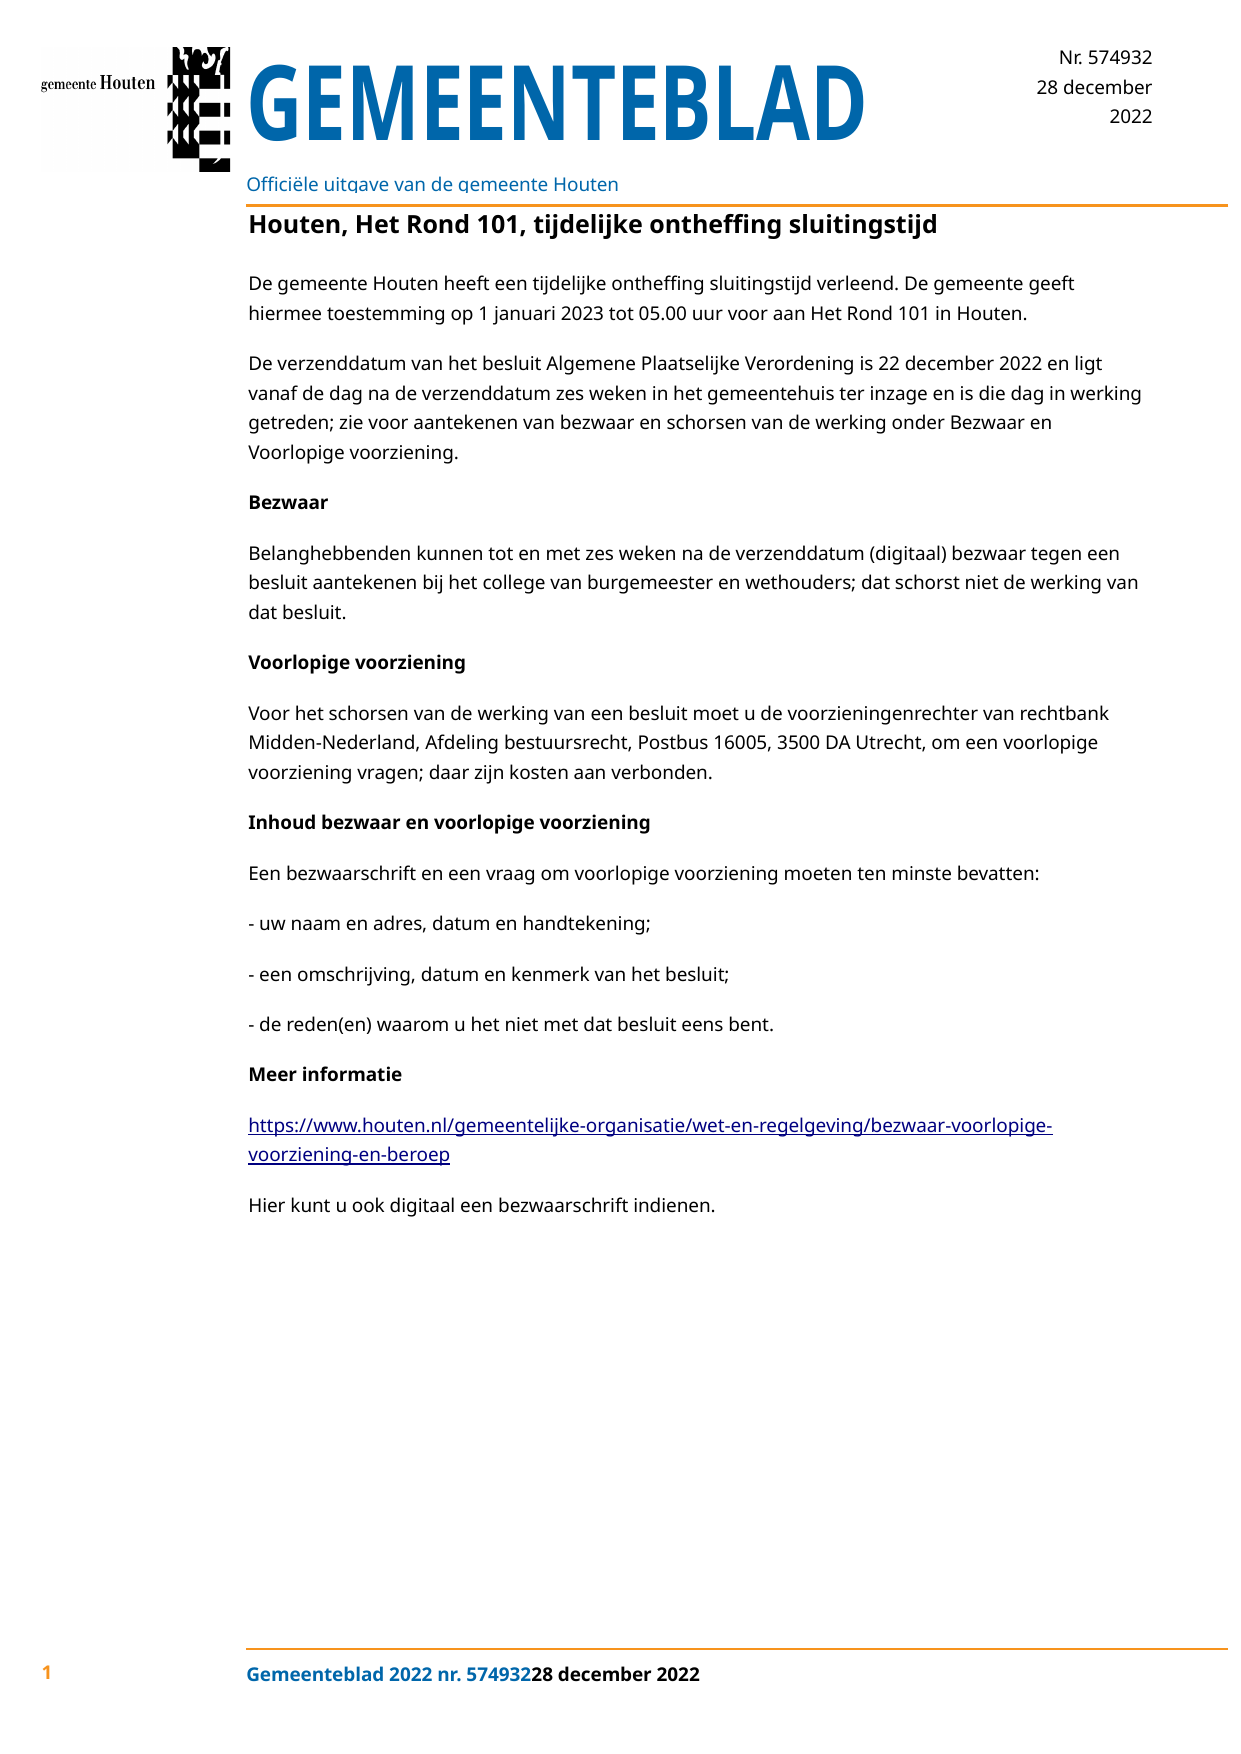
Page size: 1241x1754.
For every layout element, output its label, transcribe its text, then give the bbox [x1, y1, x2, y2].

text Inhoud bezwaar en voorlopige voorziening [248, 809, 1152, 835]
text De verzenddatum van het besluit Algemene Plaatselijke Verordening is 22 december 2022 en ligt vanaf de dag na de verzenddatum zes weken in het gemeentehuis ter inzage en is die dag in werking getreden; zie voor aantekenen van bezwaar en schorsen van de werking onder Bezwaar en Voorlopige voorziening. [248, 350, 1152, 465]
text Belanghebbenden kunnen tot en met zes weken na de verzenddatum (digitaal) bezwaar tegen een besluit aantekenen bij het college van burgemeester en wethouders; dat schorst niet de werking van dat besluit. [248, 540, 1152, 625]
text Meer informatie [248, 1062, 1152, 1087]
text Hier kunt u ook digitaal een bezwaarschrift indienen. [248, 1192, 1152, 1218]
text De gemeente Houten heeft een tijdelijke ontheffing sluitingstijd verleend. De gemeente geeft hiermee toestemming op 1 januari 2023 tot 05.00 uur voor aan Het Rond 101 in Houten. [248, 270, 1152, 326]
text - de reden(en) waarom u het niet met dat besluit eens bent. [248, 1011, 1152, 1037]
text Voorlopige voorziening [248, 649, 1152, 675]
text Bezwaar [248, 489, 1152, 515]
text Houten, Het Rond 101, tijdelijke ontheffing sluitingstijd [248, 207, 1152, 241]
text Een bezwaarschrift en een vraag om voorlopige voorziening moeten ten minste bevatten: [248, 860, 1152, 886]
text https://www.houten.nl/gemeentelijke-organisatie/wet-en-regelgeving/bezwaar-voorlopige-voorziening-en-beroep [248, 1112, 1152, 1167]
text - uw naam en adres, datum en handtekening; [248, 910, 1152, 936]
picture [41, 47, 231, 172]
text - een omschrijving, datum en kenmerk van het besluit; [248, 961, 1152, 986]
text Voor het schorsen van de werking van een besluit moet u de voorzieningenrechter van rechtbank Midden-Nederland, Afdeling bestuursrecht, Postbus 16005, 3500 DA Utrecht, om een voorlopige voorziening vragen; daar zijn kosten aan verbonden. [248, 700, 1152, 785]
